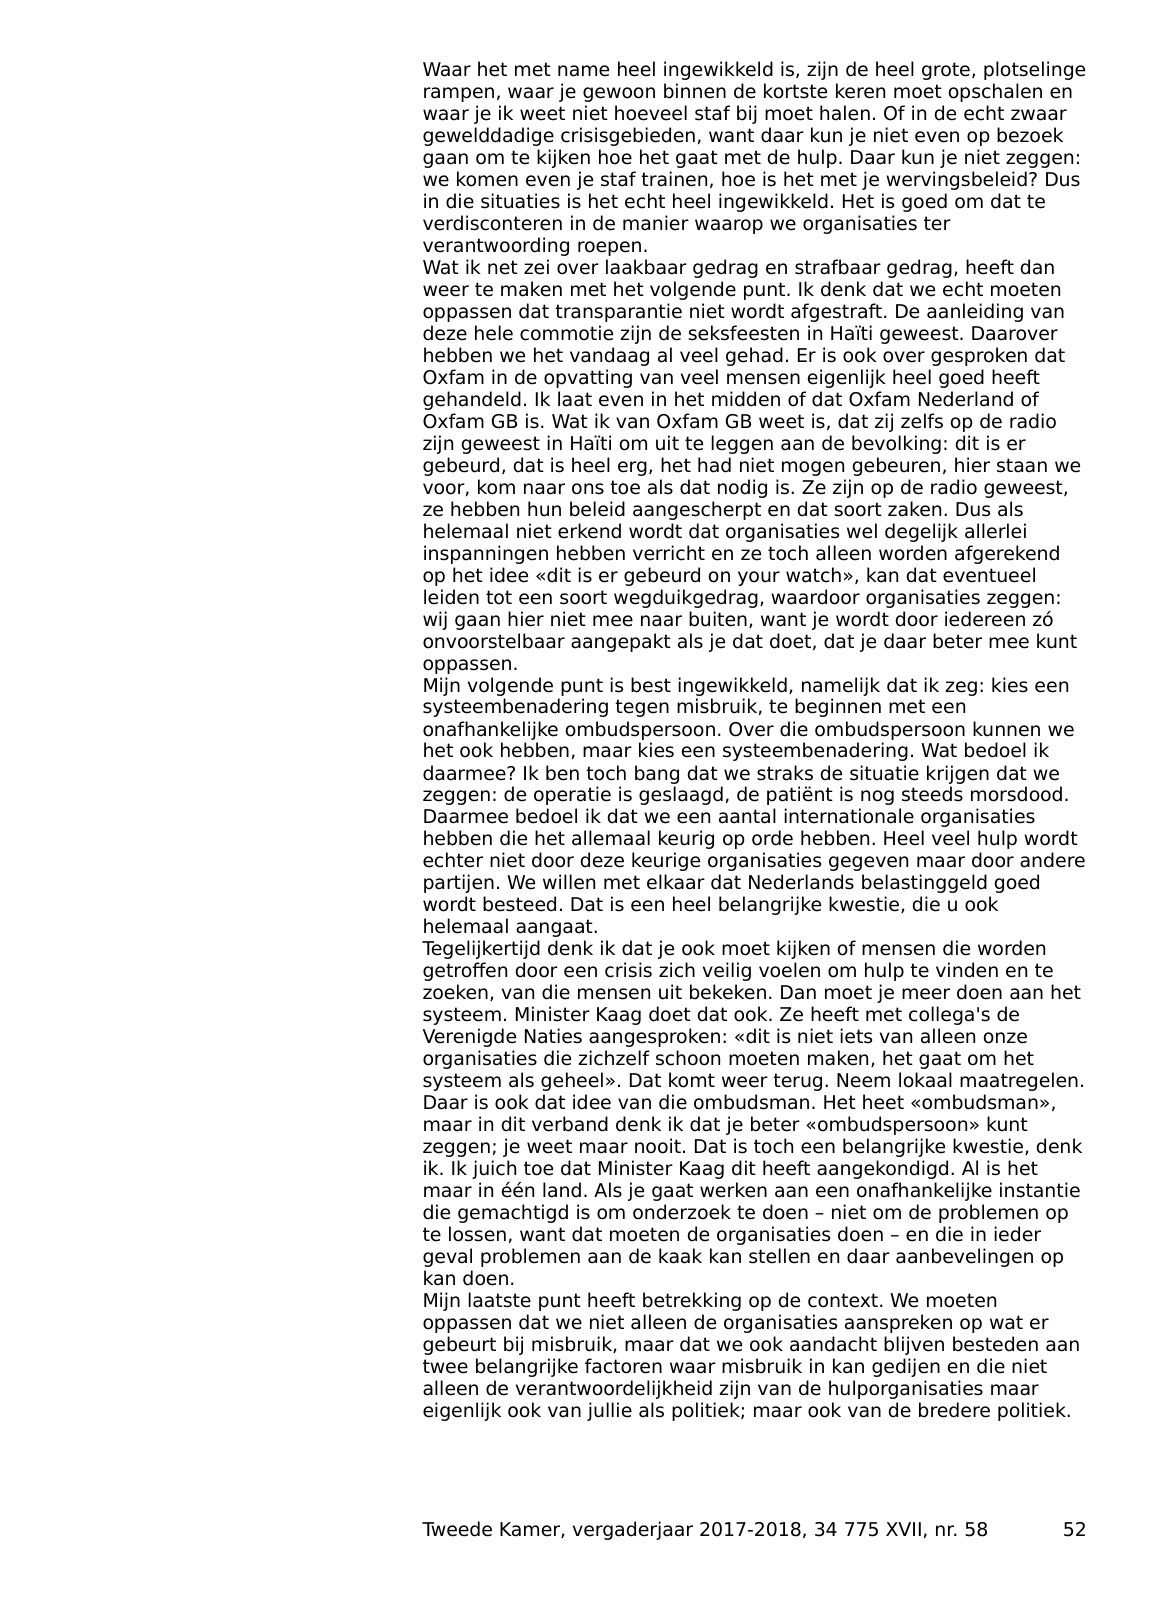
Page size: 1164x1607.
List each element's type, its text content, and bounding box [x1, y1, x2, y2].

text Mijn volgende punt is best ingewikkeld, namelijk dat ik zeg: kies een systeembenadering tegen misbruik, te beginnen met een onafhankelijke ombudspersoon. Over die ombudspersoon kunnen we het ook hebben, maar kies een systeembenadering. Wat bedoel ik daarmee? Ik ben toch bang dat we straks de situatie krijgen dat we zeggen: de operatie is geslaagd, de patiënt is nog steeds morsdood. Daarmee bedoel ik dat we een aantal internationale organisaties hebben die het allemaal keurig op orde hebben. Heel veel hulp wordt echter niet door deze keurige organisaties gegeven maar door andere partijen. We willen met elkaar dat Nederlands belastinggeld goed wordt besteed. Dat is een heel belangrijke kwestie, die u ook helemaal aangaat. [422, 674, 1087, 938]
text Wat ik net zei over laakbaar gedrag en strafbaar gedrag, heeft dan weer te maken met het volgende punt. Ik denk dat we echt moeten oppassen dat transparantie niet wordt afgestraft. De aanleiding van deze hele commotie zijn de seksfeesten in Haïti geweest. Daarover hebben we het vandaag al veel gehad. Er is ook over gesproken dat Oxfam in de opvatting van veel mensen eigenlijk heel goed heeft gehandeld. Ik laat even in het midden of dat Oxfam Nederland of Oxfam GB is. Wat ik van Oxfam GB weet is, dat zij zelfs op de radio zijn geweest in Haïti om uit te leggen aan de bevolking: dit is er gebeurd, dat is heel erg, het had niet mogen gebeuren, hier staan we voor, kom naar ons toe als dat nodig is. Ze zijn op de radio geweest, ze hebben hun beleid aangescherpt en dat soort zaken. Dus als helemaal niet erkend wordt dat organisaties wel degelijk allerlei inspanningen hebben verricht en ze toch alleen worden afgerekend op het idee «dit is er gebeurd on your watch», kan dat eventueel leiden tot een soort wegduikgedrag, waardoor organisaties zeggen: wij gaan hier niet mee naar buiten, want je wordt door iedereen zó onvoorstelbaar aangepakt als je dat doet, dat je daar beter mee kunt oppassen. [422, 257, 1087, 674]
text Mijn laatste punt heeft betrekking op de context. We moeten oppassen dat we niet alleen de organisaties aanspreken op wat er gebeurt bij misbruik, maar dat we ook aandacht blijven besteden aan twee belangrijke factoren waar misbruik in kan gedijen en die niet alleen de verantwoordelijkheid zijn van de hulporganisaties maar eigenlijk ook van jullie als politiek; maar ook van de bredere politiek. [422, 1290, 1087, 1422]
text Waar het met name heel ingewikkeld is, zijn de heel grote, plotselinge rampen, waar je gewoon binnen de kortste keren moet opschalen en waar je ik weet niet hoeveel staf bij moet halen. Of in de echt zwaar gewelddadige crisisgebieden, want daar kun je niet even op bezoek gaan om te kijken hoe het gaat met de hulp. Daar kun je niet zeggen: we komen even je staf trainen, hoe is het met je wervingsbeleid? Dus in die situaties is het echt heel ingewikkeld. Het is goed om dat te verdisconteren in de manier waarop we organisaties ter verantwoording roepen. [422, 59, 1087, 257]
text Tegelijkertijd denk ik dat je ook moet kijken of mensen die worden getroffen door een crisis zich veilig voelen om hulp te vinden en te zoeken, van die mensen uit bekeken. Dan moet je meer doen aan het systeem. Minister Kaag doet dat ook. Ze heeft met collega's de Verenigde Naties aangesproken: «dit is niet iets van alleen onze organisaties die zichzelf schoon moeten maken, het gaat om het systeem als geheel». Dat komt weer terug. Neem lokaal maatregelen. Daar is ook dat idee van die ombudsman. Het heet «ombudsman», maar in dit verband denk ik dat je beter «ombudspersoon» kunt zeggen; je weet maar nooit. Dat is toch een belangrijke kwestie, denk ik. Ik juich toe dat Minister Kaag dit heeft aangekondigd. Al is het maar in één land. Als je gaat werken aan een onafhankelijke instantie die gemachtigd is om onderzoek te doen – niet om de problemen op te lossen, want dat moeten de organisaties doen – en die in ieder geval problemen aan de kaak kan stellen en daar aanbevelingen op kan doen. [422, 938, 1087, 1290]
